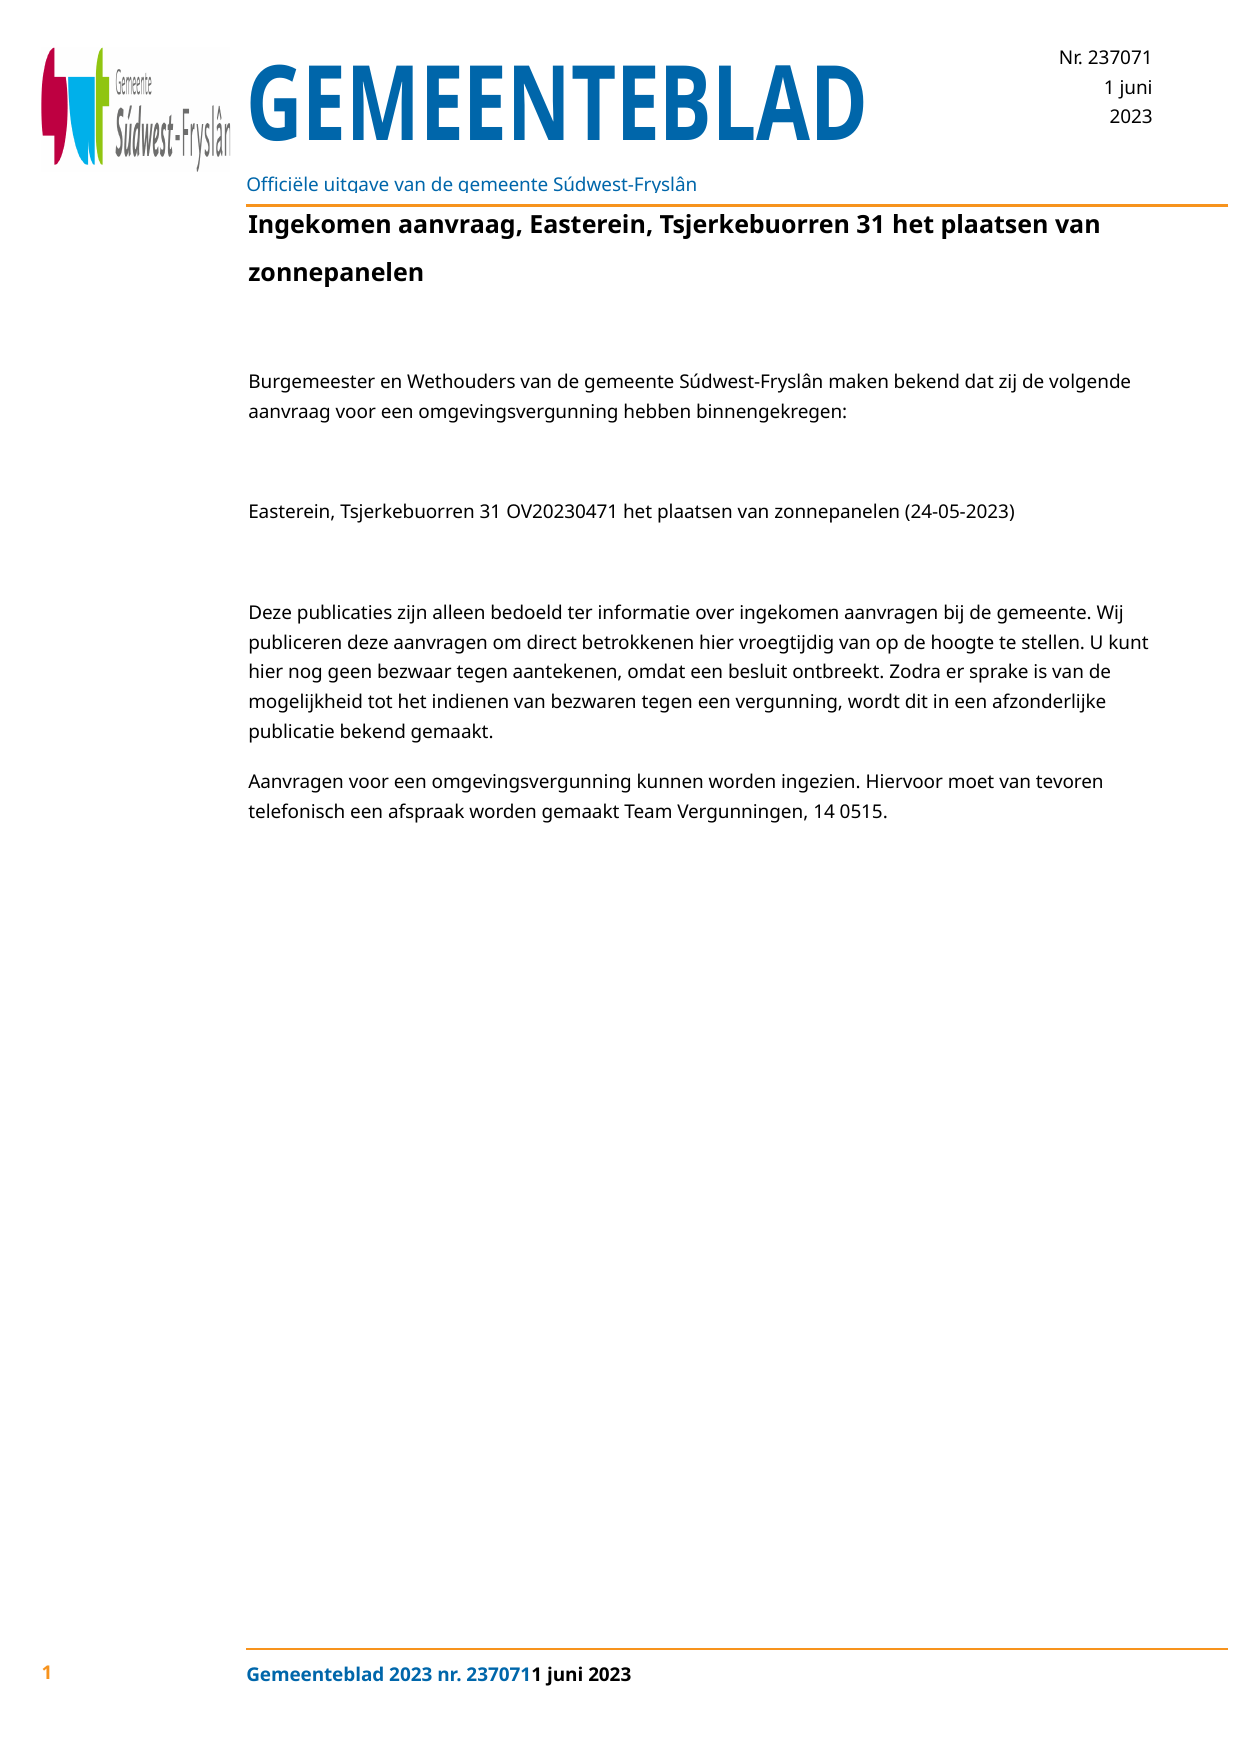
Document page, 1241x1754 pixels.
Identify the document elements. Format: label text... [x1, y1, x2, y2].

text Ingekomen aanvraag, Easterein, Tsjerkebuorren 31 het plaatsen van zonnepanelen [248, 207, 1152, 288]
text Easterein, Tsjerkebuorren 31 OV20230471 het plaatsen van zonnepanelen (24-05-2023) [248, 499, 1152, 524]
picture [41, 47, 231, 172]
text Burgemeester en Wethouders van de gemeente Súdwest-Fryslân maken bekend dat zij de volgende aanvraag voor een omgevingsvergunning hebben binnengekregen: [248, 368, 1152, 424]
text Aanvragen voor een omgevingsvergunning kunnen worden ingezien. Hiervoor moet van tevoren telefonisch een afspraak worden gemaakt Team Vergunningen, 14 0515. [248, 768, 1152, 824]
text Deze publicaties zijn alleen bedoeld ter informatie over ingekomen aanvragen bij de gemeente. Wij publiceren deze aanvragen om direct betrokkenen hier vroegtijdig van op de hoogte te stellen. U kunt hier nog geen bezwaar tegen aantekenen, omdat een besluit ontbreekt. Zodra er sprake is van de mogelijkheid tot het indienen van bezwaren tegen een vergunning, wordt dit in een afzonderlijke publicatie bekend gemaakt. [248, 599, 1152, 744]
